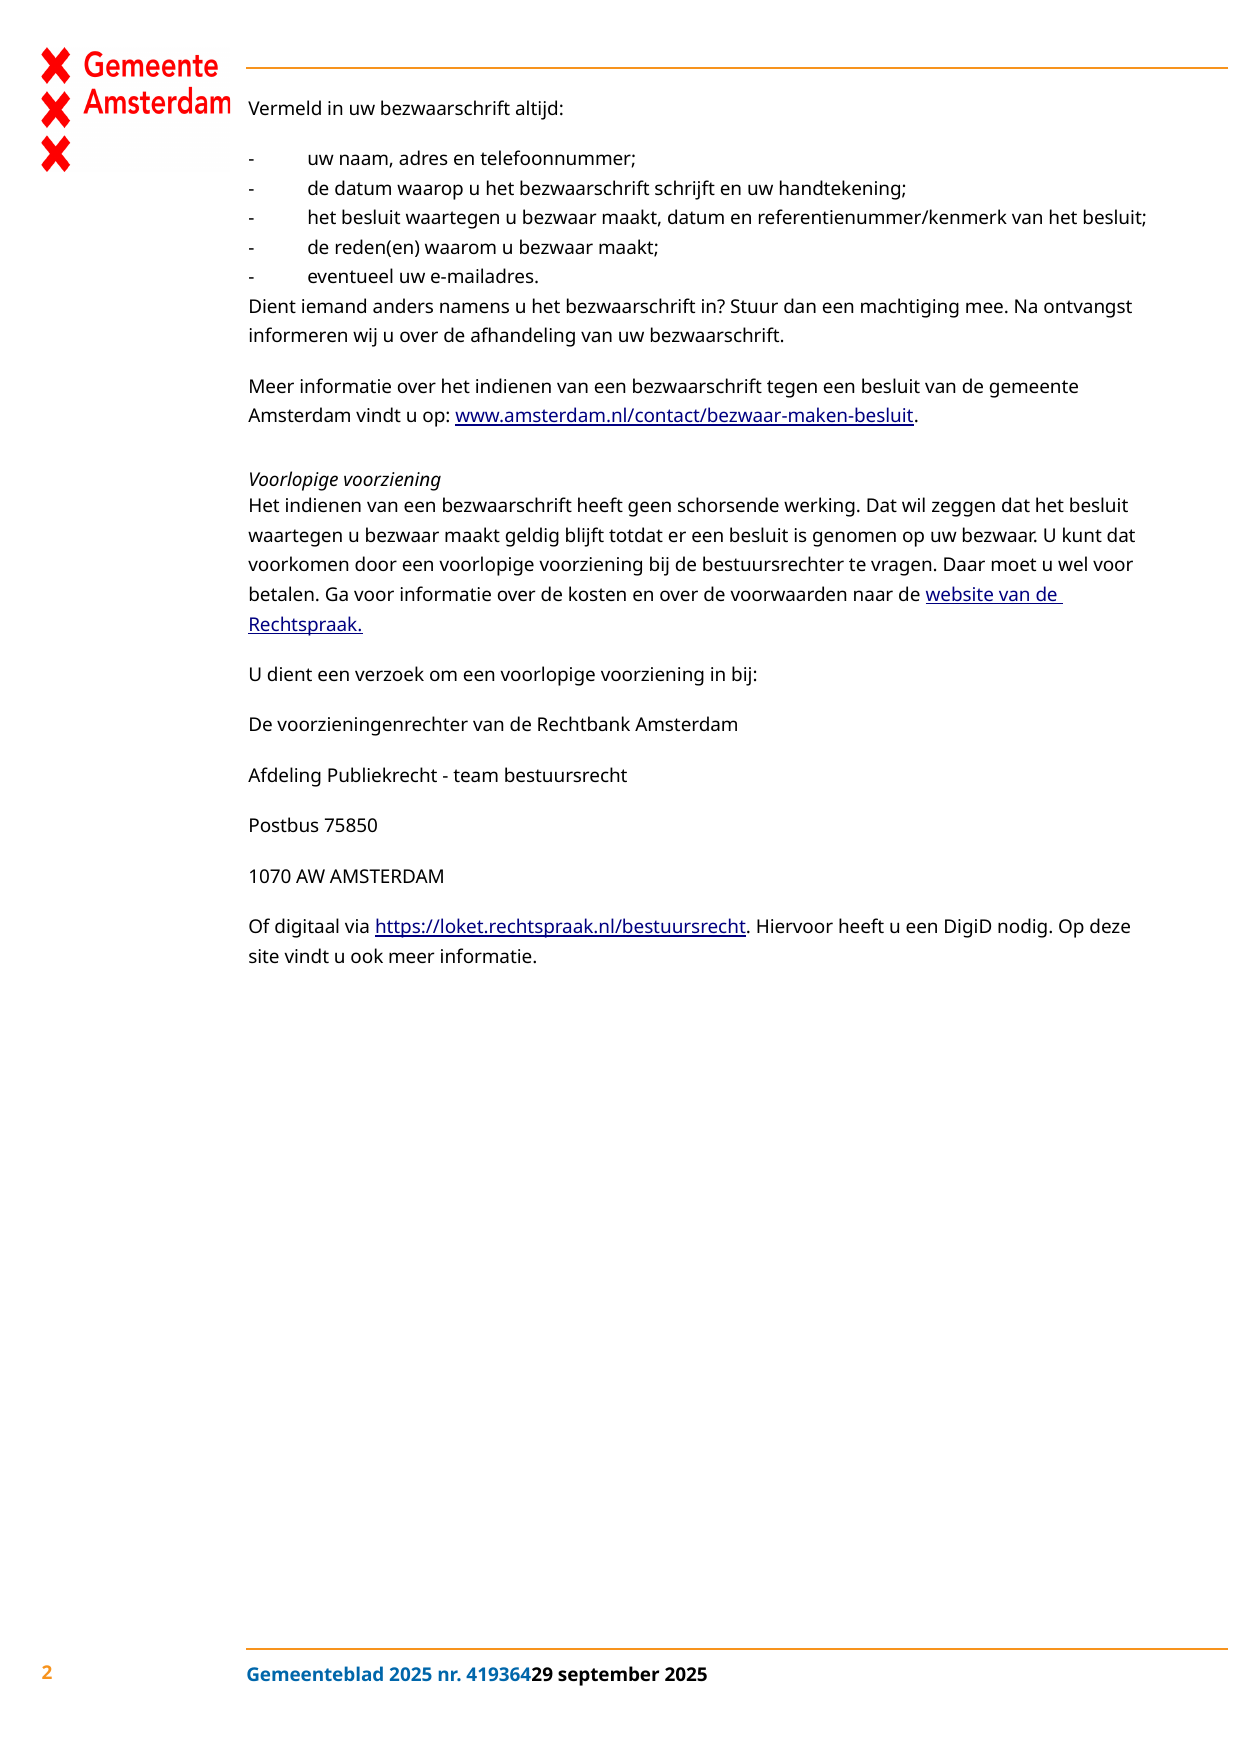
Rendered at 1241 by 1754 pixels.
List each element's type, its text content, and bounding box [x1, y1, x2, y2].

text Voorlopige voorziening [248, 467, 1152, 492]
list de reden(en) waarom u bezwaar maakt; [248, 234, 1152, 260]
text Afdeling Publiekrecht - team bestuursrecht [248, 762, 1152, 788]
picture [41, 47, 231, 172]
text Het indienen van een bezwaarschrift heeft geen schorsende werking. Dat wil zeggen dat het besluit waartegen u bezwaar maakt geldig blijft totdat er een besluit is genomen op uw bezwaar. U kunt dat voorkomen door een voorlopige voorziening bij de bestuursrechter te vragen. Daar moet u wel voor betalen. Ga voor informatie over de kosten en over de voorwaarden naar de website van de Rechtspraak. [248, 492, 1152, 636]
text Postbus 75850 [248, 812, 1152, 838]
list de datum waarop u het bezwaarschrift schrijft en uw handtekening; [248, 175, 1152, 201]
list uw naam, adres en telefoonnummer; [248, 145, 1152, 171]
text Dient iemand anders namens u het bezwaarschrift in? Stuur dan een machtiging mee. Na ontvangst informeren wij u over de afhandeling van uw bezwaarschrift. [248, 293, 1152, 348]
text Of digitaal via https://loket.rechtspraak.nl/bestuursrecht. Hiervoor heeft u een DigiD nodig. Op deze site vindt u ook meer informatie. [248, 913, 1152, 968]
list eventueel uw e-mailadres. [248, 263, 1152, 289]
text De voorzieningenrechter van de Rechtbank Amsterdam [248, 712, 1152, 737]
text 1070 AW AMSTERDAM [248, 863, 1152, 888]
list het besluit waartegen u bezwaar maakt, datum en referentienummer/kenmerk van het besluit; [248, 204, 1152, 230]
text Meer informatie over het indienen van een bezwaarschrift tegen een besluit van de gemeente Amsterdam vindt u op: www.amsterdam.nl/contact/bezwaar-maken-besluit. [248, 373, 1152, 428]
text Vermeld in uw bezwaarschrift altijd: [248, 95, 1152, 121]
text U dient een verzoek om een voorlopige voorziening in bij: [248, 661, 1152, 687]
